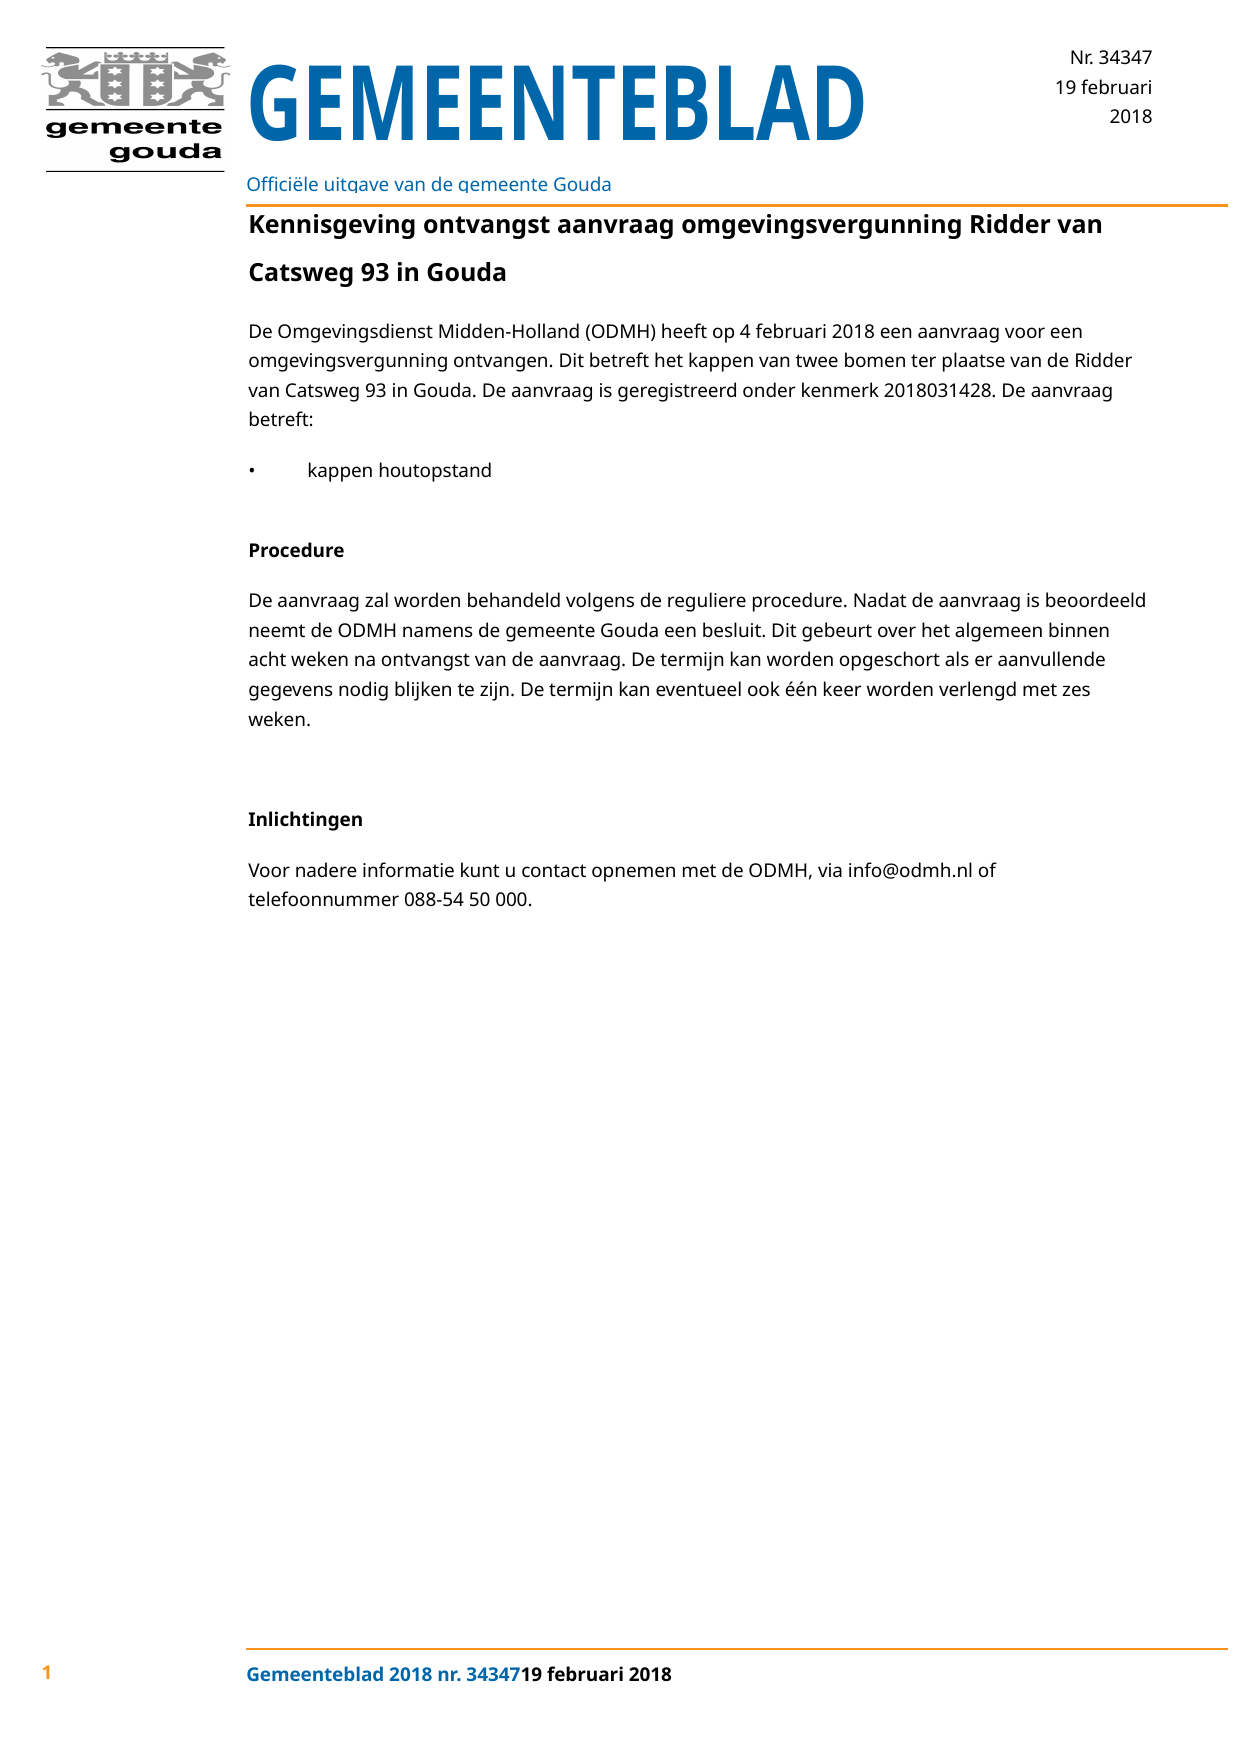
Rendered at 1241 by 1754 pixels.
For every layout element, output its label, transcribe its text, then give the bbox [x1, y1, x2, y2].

text De aanvraag zal worden behandeld volgens de reguliere procedure. Nadat de aanvraag is beoordeeld neemt de ODMH namens de gemeente Gouda een besluit. Dit gebeurt over het algemeen binnen acht weken na ontvangst van de aanvraag. De termijn kan worden opgeschort als er aanvullende gegevens nodig blijken te zijn. De termijn kan eventueel ook één keer worden verlengd met zes weken. [248, 587, 1152, 732]
text Voor nadere informatie kunt u contact opnemen met de ODMH, via info@odmh.nl of telefoonnummer 088-54 50 000. [248, 857, 1152, 912]
picture [41, 47, 231, 172]
text Procedure [248, 537, 1152, 563]
text De Omgevingsdienst Midden-Holland (ODMH) heeft op 4 februari 2018 een aanvraag voor een omgevingsvergunning ontvangen. Dit betreft het kappen van twee bomen ter plaatse van de Ridder van Catsweg 93 in Gouda. De aanvraag is geregistreerd onder kenmerk 2018031428. De aanvraag betreft: [248, 318, 1152, 432]
list kappen houtopstand [248, 457, 1152, 483]
text Kennisgeving ontvangst aanvraag omgevingsvergunning Ridder van Catsweg 93 in Gouda [248, 207, 1152, 288]
text Inlichtingen [248, 807, 1152, 832]
